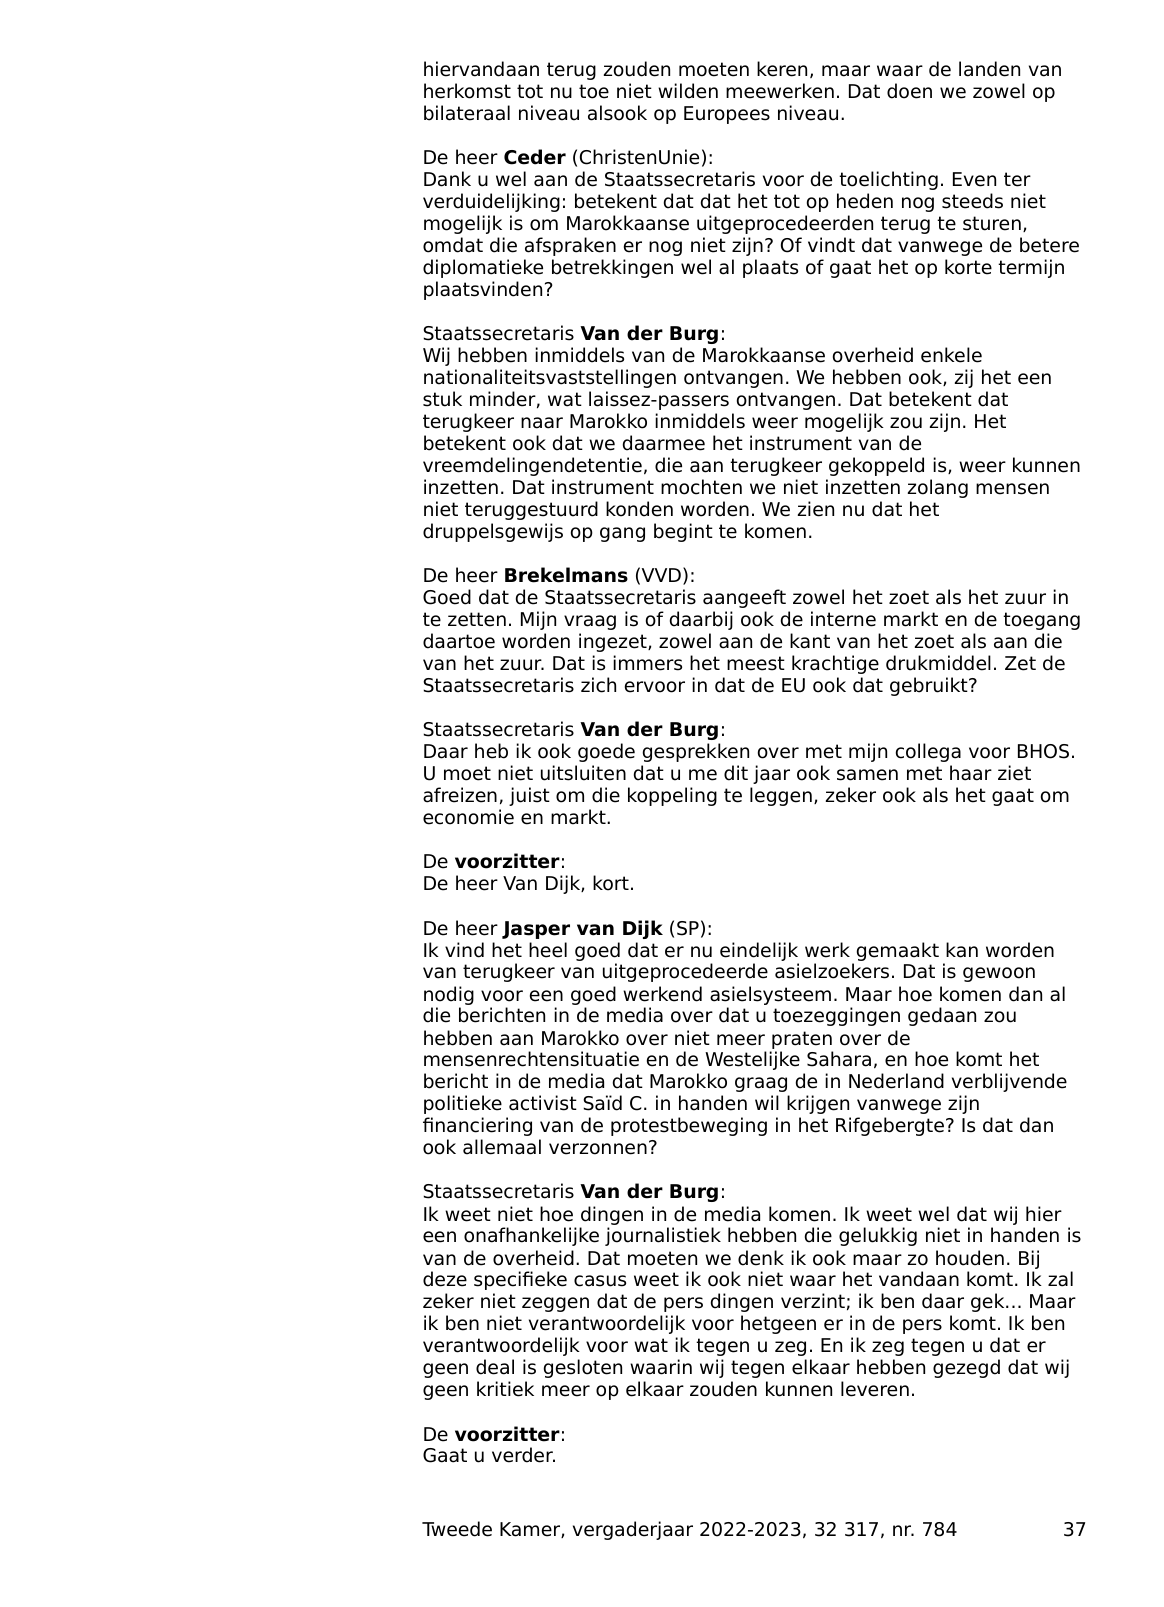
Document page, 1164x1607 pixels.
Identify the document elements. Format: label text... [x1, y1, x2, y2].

text De heer Jasper van Dijk (SP): [422, 917, 1087, 939]
text De heer Van Dijk, kort. [422, 873, 1087, 895]
text De heer Brekelmans (VVD): [422, 565, 1087, 587]
text Ik vind het heel goed dat er nu eindelijk werk gemaakt kan worden van terugkeer van uitgeprocedeerde asielzoekers. Dat is gewoon nodig voor een goed werkend asielsysteem. Maar hoe komen dan al die berichten in de media over dat u toezeggingen gedaan zou hebben aan Marokko over niet meer praten over de mensenrechtensituatie en de Westelijke Sahara, en hoe komt het bericht in de media dat Marokko graag de in Nederland verblijvende politieke activist Saïd C. in handen wil krijgen vanwege zijn financiering van de protestbeweging in het Rifgebergte? Is dat dan ook allemaal verzonnen? [422, 939, 1087, 1159]
text hiervandaan terug zouden moeten keren, maar waar de landen van herkomst tot nu toe niet wilden meewerken. Dat doen we zowel op bilateraal niveau alsook op Europees niveau. [422, 59, 1087, 125]
text De voorzitter: [422, 851, 1087, 873]
text Goed dat de Staatssecretaris aangeeft zowel het zoet als het zuur in te zetten. Mijn vraag is of daarbij ook de interne markt en de toegang daartoe worden ingezet, zowel aan de kant van het zoet als aan die van het zuur. Dat is immers het meest krachtige drukmiddel. Zet de Staatssecretaris zich ervoor in dat de EU ook dat gebruikt? [422, 587, 1087, 697]
text Wij hebben inmiddels van de Marokkaanse overheid enkele nationaliteitsvaststellingen ontvangen. We hebben ook, zij het een stuk minder, wat laissez-passers ontvangen. Dat betekent dat terugkeer naar Marokko inmiddels weer mogelijk zou zijn. Het betekent ook dat we daarmee het instrument van de vreemdelingendetentie, die aan terugkeer gekoppeld is, weer kunnen inzetten. Dat instrument mochten we niet inzetten zolang mensen niet teruggestuurd konden worden. We zien nu dat het druppelsgewijs op gang begint te komen. [422, 345, 1087, 543]
text Dank u wel aan de Staatssecretaris voor de toelichting. Even ter verduidelijking: betekent dat dat het tot op heden nog steeds niet mogelijk is om Marokkaanse uitgeprocedeerden terug te sturen, omdat die afspraken er nog niet zijn? Of vindt dat vanwege de betere diplomatieke betrekkingen wel al plaats of gaat het op korte termijn plaatsvinden? [422, 169, 1087, 301]
text Daar heb ik ook goede gesprekken over met mijn collega voor BHOS. U moet niet uitsluiten dat u me dit jaar ook samen met haar ziet afreizen, juist om die koppeling te leggen, zeker ook als het gaat om economie en markt. [422, 741, 1087, 829]
text Ik weet niet hoe dingen in de media komen. Ik weet wel dat wij hier een onafhankelijke journalistiek hebben die gelukkig niet in handen is van de overheid. Dat moeten we denk ik ook maar zo houden. Bij deze specifieke casus weet ik ook niet waar het vandaan komt. Ik zal zeker niet zeggen dat de pers dingen verzint; ik ben daar gek... Maar ik ben niet verantwoordelijk voor hetgeen er in de pers komt. Ik ben verantwoordelijk voor wat ik tegen u zeg. En ik zeg tegen u dat er geen deal is gesloten waarin wij tegen elkaar hebben gezegd dat wij geen kritiek meer op elkaar zouden kunnen leveren. [422, 1203, 1087, 1401]
text Staatssecretaris Van der Burg: [422, 719, 1087, 741]
text Staatssecretaris Van der Burg: [422, 1181, 1087, 1203]
text Gaat u verder. [422, 1445, 1087, 1467]
text De voorzitter: [422, 1423, 1087, 1445]
text Staatssecretaris Van der Burg: [422, 323, 1087, 345]
text De heer Ceder (ChristenUnie): [422, 147, 1087, 169]
